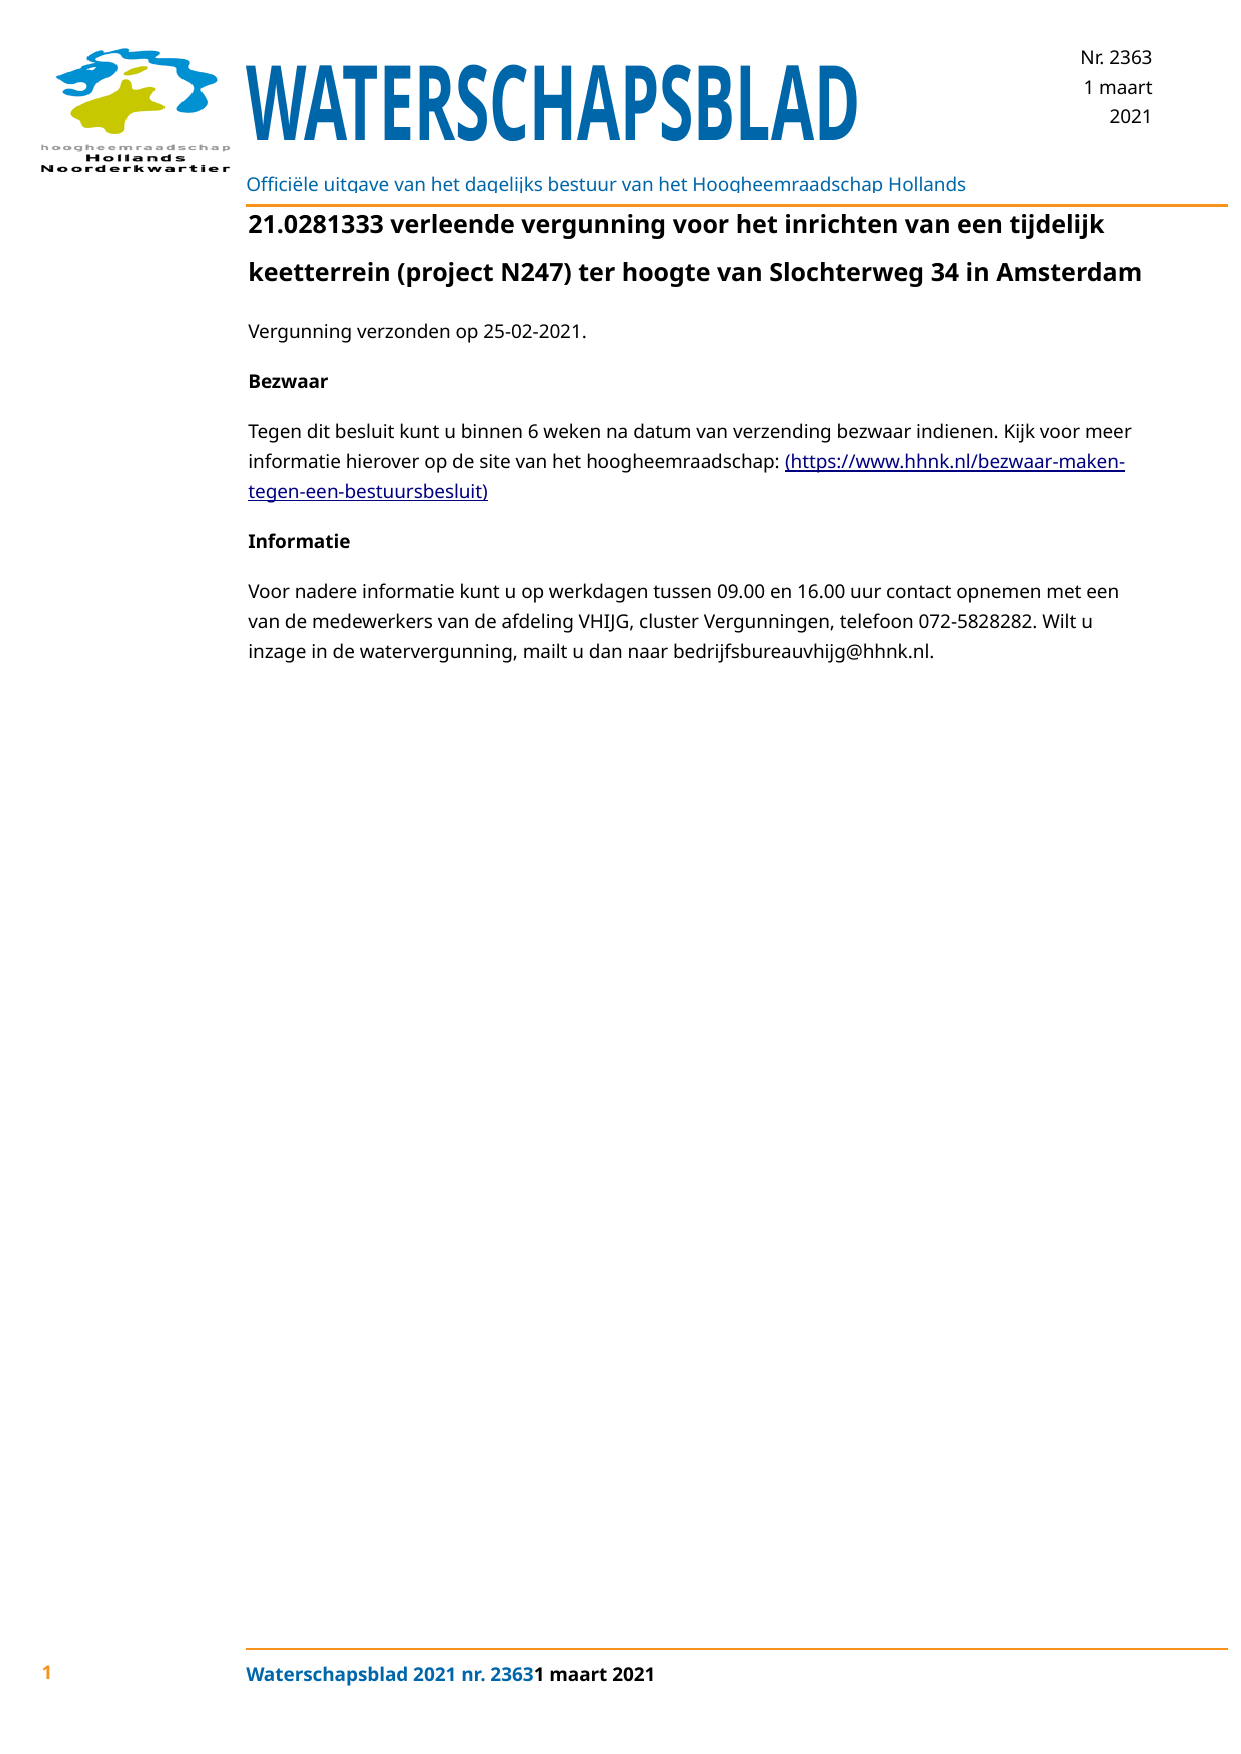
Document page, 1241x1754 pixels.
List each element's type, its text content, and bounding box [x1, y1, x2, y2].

text Bezwaar [248, 368, 1152, 394]
text Tegen dit besluit kunt u binnen 6 weken na datum van verzending bezwaar indienen. Kijk voor meer informatie hierover op de site van het hoogheemraadschap: (https://www.hhnk.nl/bezwaar-maken-tegen-een-bestuursbesluit) [248, 419, 1152, 504]
text Voor nadere informatie kunt u op werkdagen tussen 09.00 en 16.00 uur contact opnemen met een van de medewerkers van de afdeling VHIJG, cluster Vergunningen, telefoon 072-5828282. Wilt u inzage in de watervergunning, mailt u dan naar bedrijfsbureauvhijg@hhnk.nl. [248, 579, 1152, 664]
text Vergunning verzonden op 25-02-2021. [248, 318, 1152, 344]
picture [41, 47, 231, 172]
text Informatie [248, 528, 1152, 554]
text 21.0281333 verleende vergunning voor het inrichten van een tijdelijk keetterrein (project N247) ter hoogte van Slochterweg 34 in Amsterdam [248, 207, 1152, 288]
